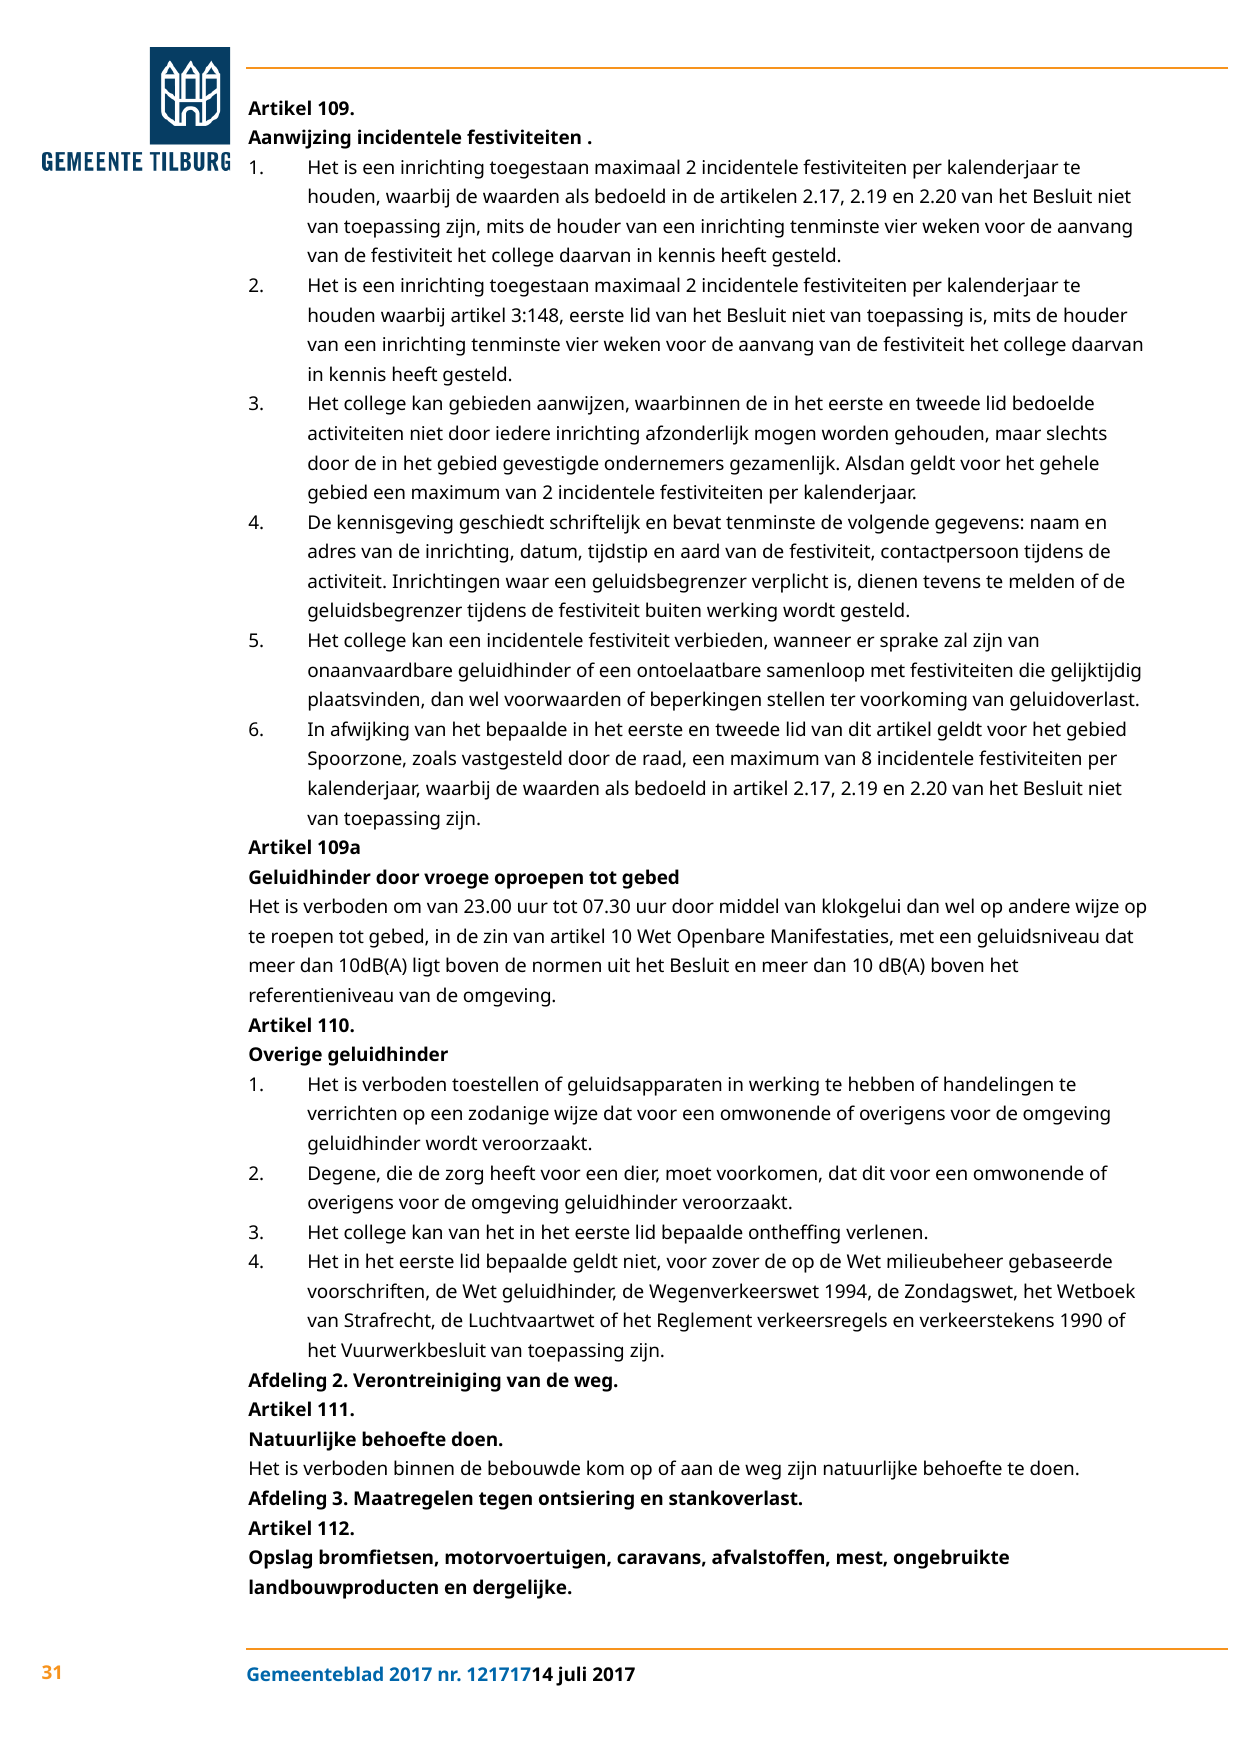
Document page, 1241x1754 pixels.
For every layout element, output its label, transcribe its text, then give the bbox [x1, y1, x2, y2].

list Het college kan gebieden aanwijzen, waarbinnen de in het eerste en tweede lid bedoelde activiteiten niet door iedere inrichting afzonderlijk mogen worden gehouden, maar slechts door de in het gebied gevestigde ondernemers gezamenlijk. Alsdan geldt voor het gehele gebied een maximum van 2 incidentele festiviteiten per kalenderjaar. [248, 391, 1152, 505]
text Artikel 110. [248, 1012, 1152, 1038]
text Het is verboden om van 23.00 uur tot 07.30 uur door middel van klokgelui dan wel op andere wijze op te roepen tot gebed, in de zin van artikel 10 Wet Openbare Manifestaties, met een geluidsniveau dat meer dan 10dB(A) ligt boven de normen uit het Besluit en meer dan 10 dB(A) boven het referentieniveau van de omgeving. [248, 893, 1152, 1008]
text Afdeling 2. Verontreiniging van de weg. [248, 1367, 1152, 1393]
list Het college kan van het in het eerste lid bepaalde ontheffing verlenen. [248, 1219, 1152, 1245]
list In afwijking van het bepaalde in het eerste en tweede lid van dit artikel geldt voor het gebied Spoorzone, zoals vastgesteld door de raad, een maximum van 8 incidentele festiviteiten per kalenderjaar, waarbij de waarden als bedoeld in artikel 2.17, 2.19 en 2.20 van het Besluit niet van toepassing zijn. [248, 716, 1152, 831]
text Aanwijzing incidentele festiviteiten . [248, 124, 1152, 150]
text Overige geluidhinder [248, 1041, 1152, 1067]
text Natuurlijke behoefte doen. [248, 1426, 1152, 1452]
list Het in het eerste lid bepaalde geldt niet, voor zover de op de Wet milieubeheer gebaseerde voorschriften, de Wet geluidhinder, de Wegenverkeerswet 1994, de Zondagswet, het Wetboek van Strafrecht, de Luchtvaartwet of het Reglement verkeersregels en verkeerstekens 1990 of het Vuurwerkbesluit van toepassing zijn. [248, 1248, 1152, 1363]
text Het is verboden binnen de bebouwde kom op of aan de weg zijn natuurlijke behoefte te doen. [248, 1456, 1152, 1481]
list De kennisgeving geschiedt schriftelijk en bevat tenminste de volgende gegevens: naam en adres van de inrichting, datum, tijdstip en aard van de festiviteit, contactpersoon tijdens de activiteit. Inrichtingen waar een geluidsbegrenzer verplicht is, dienen tevens te melden of de geluidsbegrenzer tijdens de festiviteit buiten werking wordt gesteld. [248, 509, 1152, 623]
list Het is een inrichting toegestaan maximaal 2 incidentele festiviteiten per kalenderjaar te houden, waarbij de waarden als bedoeld in de artikelen 2.17, 2.19 en 2.20 van het Besluit niet van toepassing zijn, mits de houder van een inrichting tenminste vier weken voor de aanvang van de festiviteit het college daarvan in kennis heeft gesteld. [248, 154, 1152, 268]
text Opslag bromfietsen, motorvoertuigen, caravans, afvalstoffen, mest, ongebruikte landbouwproducten en dergelijke. [248, 1544, 1152, 1600]
text Artikel 112. [248, 1515, 1152, 1541]
text Artikel 109a [248, 834, 1152, 860]
list Degene, die de zorg heeft voor een dier, moet voorkomen, dat dit voor een omwonende of overigens voor de omgeving geluidhinder veroorzaakt. [248, 1160, 1152, 1215]
text Geluidhinder door vroege oproepen tot gebed [248, 864, 1152, 890]
text Artikel 109. [248, 95, 1152, 121]
text Artikel 111. [248, 1396, 1152, 1422]
list Het is een inrichting toegestaan maximaal 2 incidentele festiviteiten per kalenderjaar te houden waarbij artikel 3:148, eerste lid van het Besluit niet van toepassing is, mits de houder van een inrichting tenminste vier weken voor de aanvang van de festiviteit het college daarvan in kennis heeft gesteld. [248, 272, 1152, 387]
picture [41, 47, 231, 172]
list Het college kan een incidentele festiviteit verbieden, wanneer er sprake zal zijn van onaanvaardbare geluidhinder of een ontoelaatbare samenloop met festiviteiten die gelijktijdig plaatsvinden, dan wel voorwaarden of beperkingen stellen ter voorkoming van geluidoverlast. [248, 627, 1152, 712]
text Afdeling 3. Maatregelen tegen ontsiering en stankoverlast. [248, 1485, 1152, 1511]
list Het is verboden toestellen of geluidsapparaten in werking te hebben of handelingen te verrichten op een zodanige wijze dat voor een omwonende of overigens voor de omgeving geluidhinder wordt veroorzaakt. [248, 1071, 1152, 1156]
